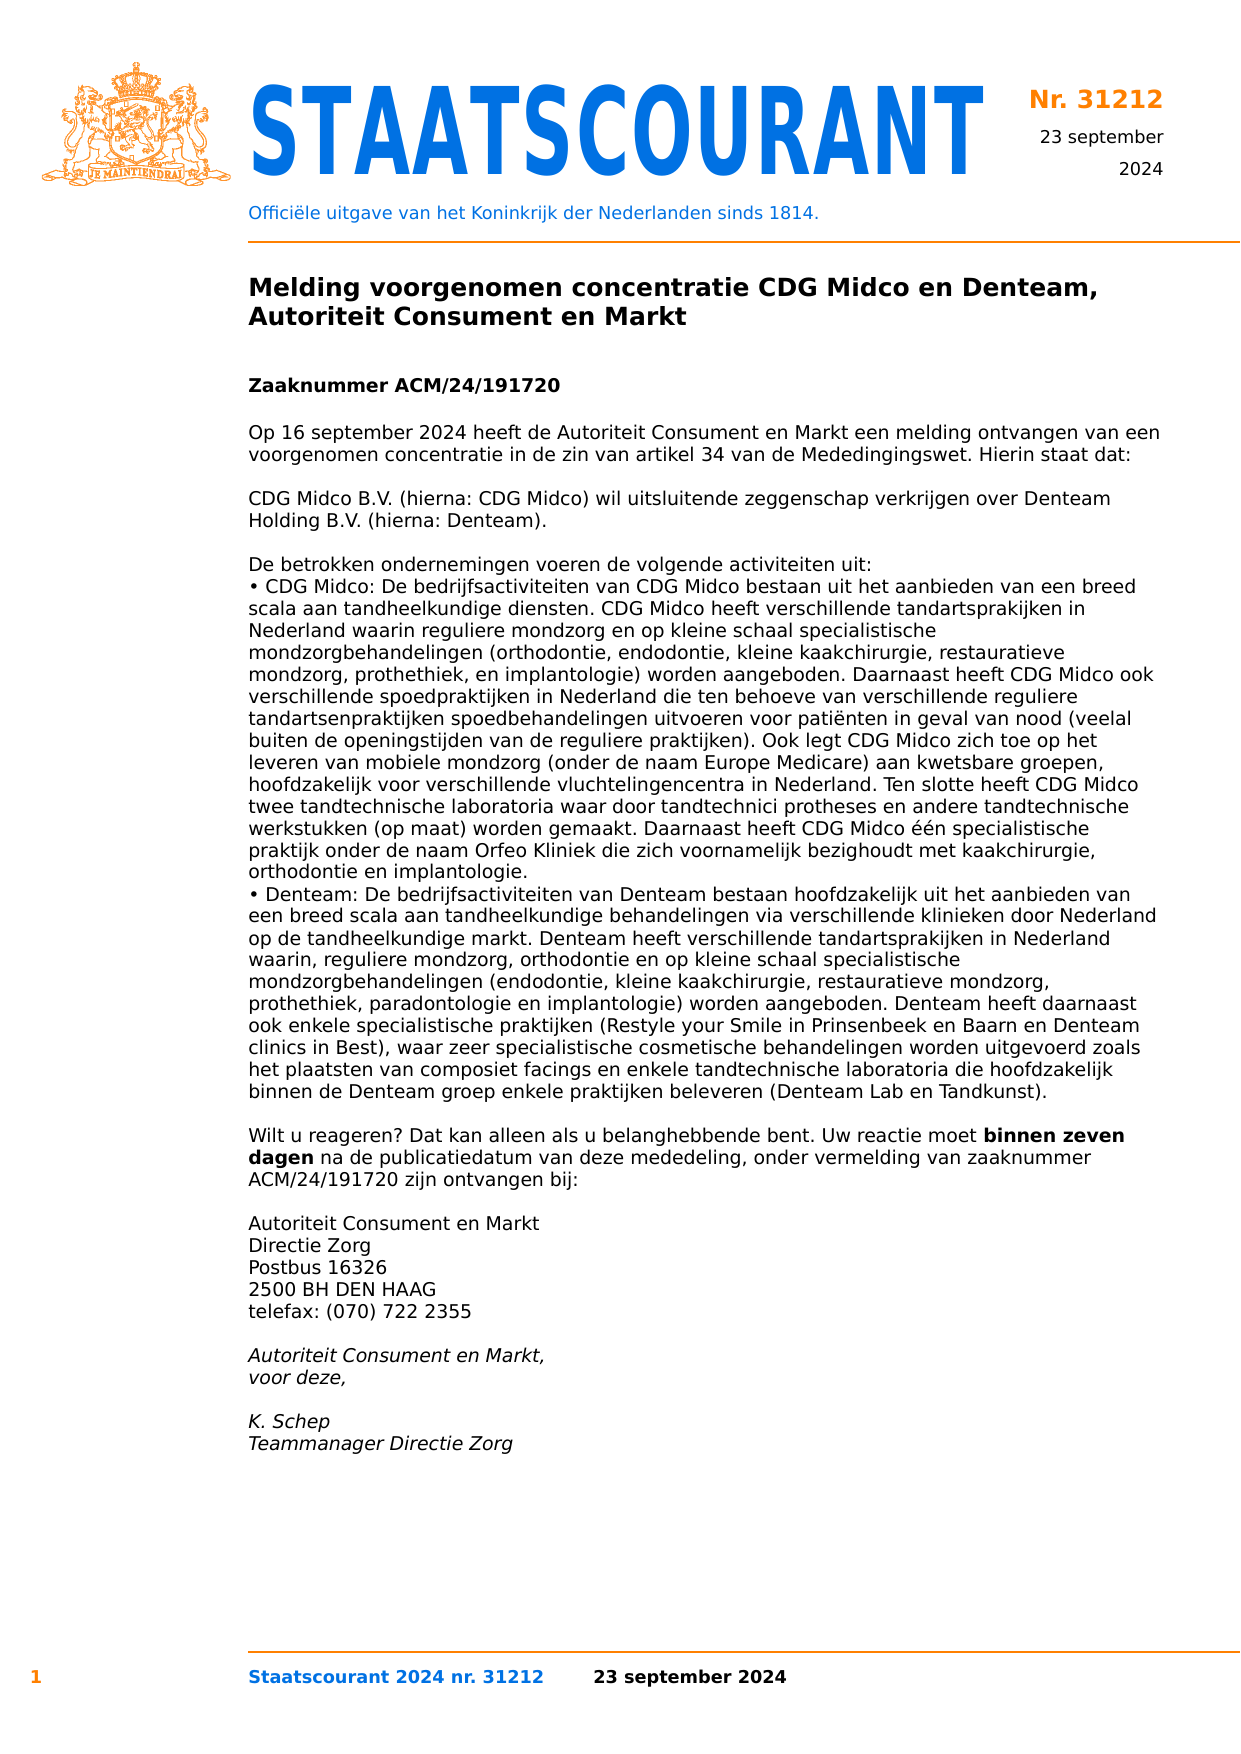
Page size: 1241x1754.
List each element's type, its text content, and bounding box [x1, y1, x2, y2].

text telefax: (070) 722 2355 [248, 1301, 1163, 1323]
text • Denteam: De bedrijfsactiviteiten van Denteam bestaan hoofdzakelijk uit het aanbieden van een breed scala aan tandheelkundige behandelingen via verschillende klinieken door Nederland op de tandheelkundige markt. Denteam heeft verschillende tandartsprakijken in Nederland waarin, reguliere mondzorg, orthodontie en op kleine schaal specialistische mondzorgbehandelingen (endodontie, kleine kaakchirurgie, restauratieve mondzorg, prothethiek, paradontologie en implantologie) worden aangeboden. Denteam heeft daarnaast ook enkele specialistische praktijken (Restyle your Smile in Prinsenbeek en Baarn en Denteam clinics in Best), waar zeer specialistische cosmetische behandelingen worden uitgevoerd zoals het plaatsten van composiet facings en enkele tandtechnische laboratoria die hoofdzakelijk binnen de Denteam groep enkele praktijken beleveren (Denteam Lab en Tandkunst). [248, 883, 1163, 1103]
picture [41, 62, 231, 186]
table_cell 2024 [998, 153, 1240, 203]
table_header STAATSCOURANT [248, 62, 998, 203]
subtitle Melding voorgenomen concentratie CDG Midco en Denteam, Autoriteit Consument en Markt [248, 273, 1163, 331]
table_cell 23 september [998, 121, 1240, 153]
text 2500 BH DEN HAAG [248, 1279, 1163, 1301]
text • CDG Midco: De bedrijfsactiviteiten van CDG Midco bestaan uit het aanbieden van een breed scala aan tandheelkundige diensten. CDG Midco heeft verschillende tandartsprakijken in Nederland waarin reguliere mondzorg en op kleine schaal specialistische mondzorgbehandelingen (orthodontie, endodontie, kleine kaakchirurgie, restauratieve mondzorg, prothethiek, en implantologie) worden aangeboden. Daarnaast heeft CDG Midco ook verschillende spoedpraktijken in Nederland die ten behoeve van verschillende reguliere tandartsenpraktijken spoedbehandelingen uitvoeren voor patiënten in geval van nood (veelal buiten de openingstijden van de reguliere praktijken). Ook legt CDG Midco zich toe op het leveren van mobiele mondzorg (onder de naam Europe Medicare) aan kwetsbare groepen, hoofdzakelijk voor verschillende vluchtelingencentra in Nederland. Ten slotte heeft CDG Midco twee tandtechnische laboratoria waar door tandtechnici protheses en andere tandtechnische werkstukken (op maat) worden gemaakt. Daarnaast heeft CDG Midco één specialistische praktijk onder de naam Orfeo Kliniek die zich voornamelijk bezighoudt met kaakchirurgie, orthodontie en implantologie. [248, 576, 1163, 883]
text CDG Midco B.V. (hierna: CDG Midco) wil uitsluitende zeggenschap verkrijgen over Denteam Holding B.V. (hierna: Denteam). [248, 488, 1163, 532]
text Wilt u reageren? Dat kan alleen als u belanghebbende bent. Uw reactie moet binnen zeven dagen na de publicatiedatum van deze mededeling, onder vermelding van zaaknummer ACM/24/191720 zijn ontvangen bij: [248, 1125, 1163, 1191]
table_header [25, 62, 248, 241]
subtitle Zaaknummer ACM/24/191720 [248, 375, 1163, 397]
text Op 16 september 2024 heeft de Autoriteit Consument en Markt een melding ontvangen van een voorgenomen concentratie in de zin van artikel 34 van de Mededingingswet. Hierin staat dat: [248, 422, 1163, 466]
text De betrokken ondernemingen voeren de volgende activiteiten uit: [248, 554, 1163, 576]
text Postbus 16326 [248, 1257, 1163, 1279]
table_header Nr. 31212 [998, 62, 1240, 121]
table_cell Officiële uitgave van het Koninkrijk der Nederlanden sinds 1814. [248, 203, 1240, 241]
text Directie Zorg [248, 1235, 1163, 1257]
text Autoriteit Consument en Markt [248, 1213, 1163, 1235]
text Autoriteit Consument en Markt, voor deze, K. Schep Teammanager Directie Zorg [248, 1345, 1163, 1454]
